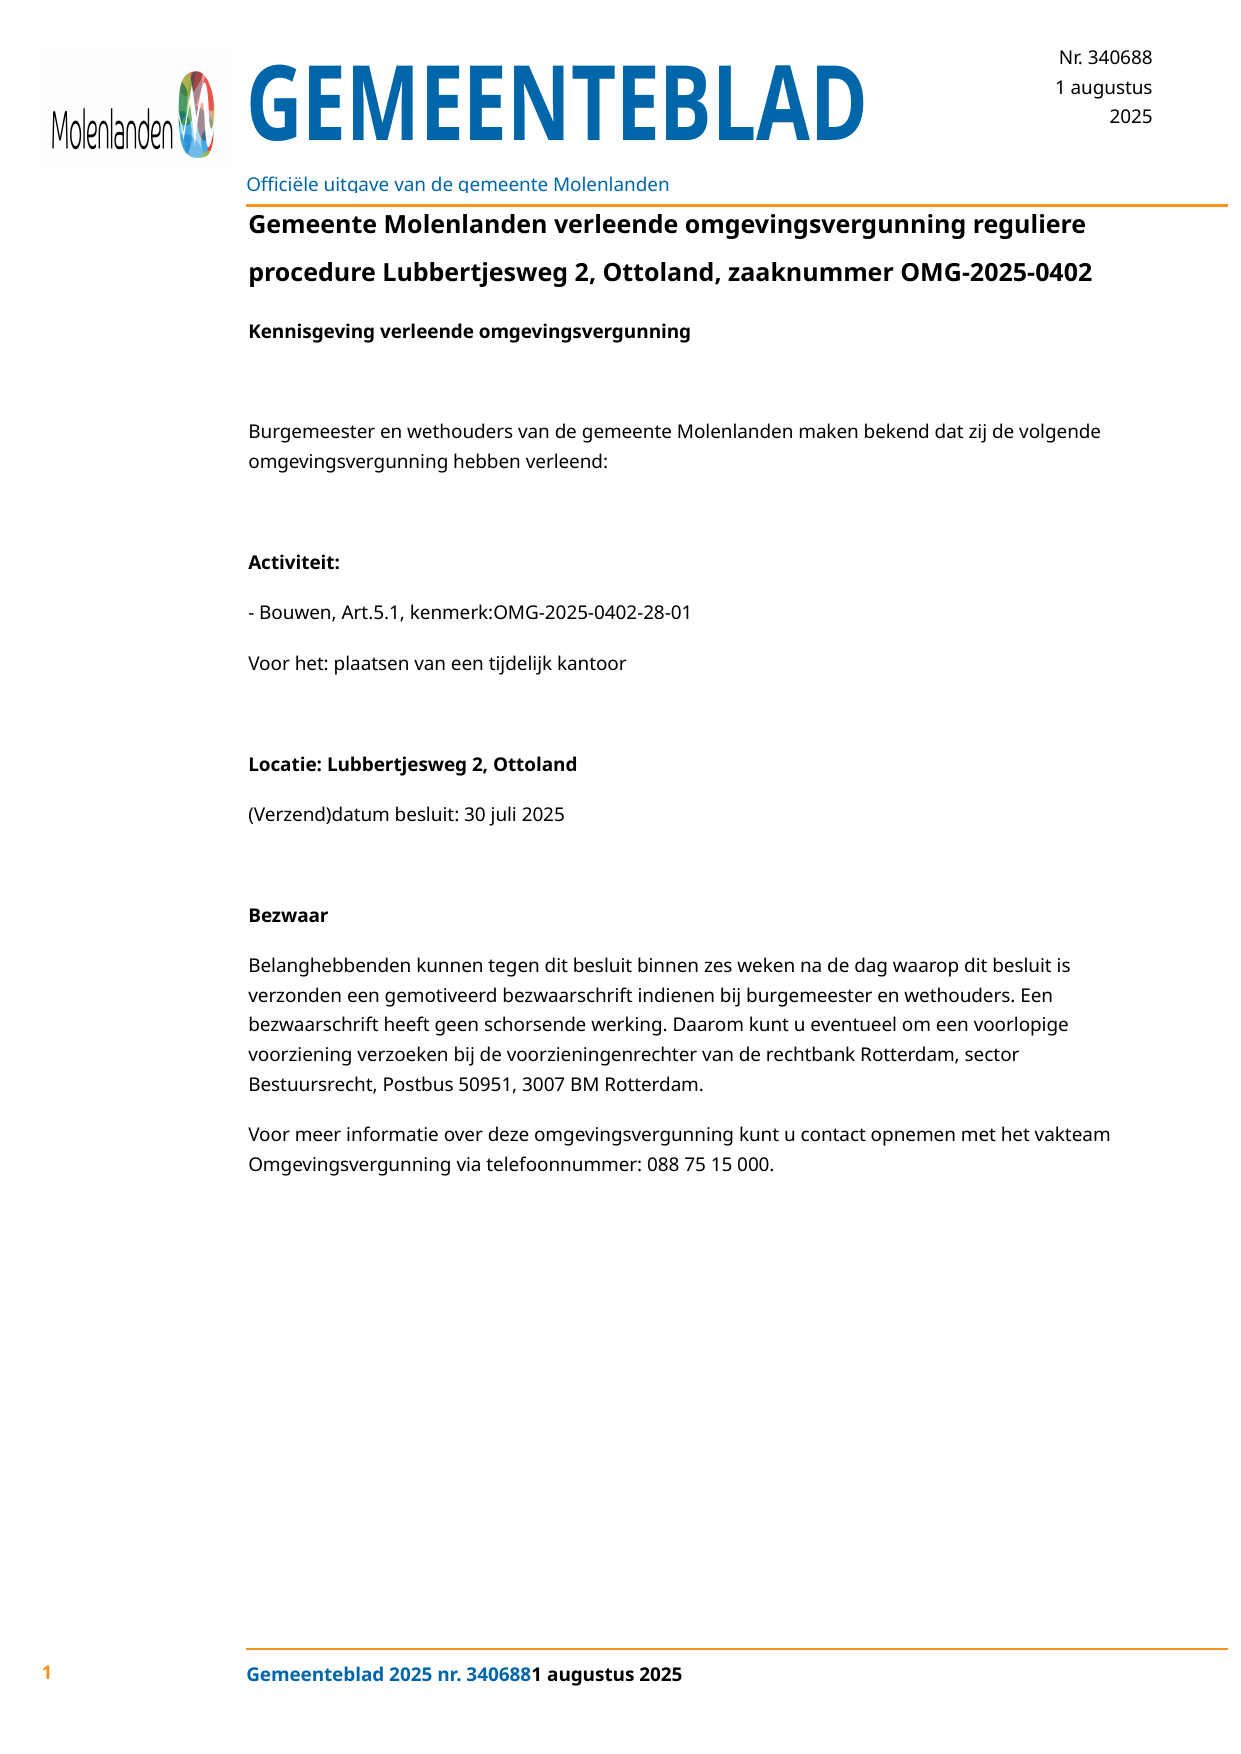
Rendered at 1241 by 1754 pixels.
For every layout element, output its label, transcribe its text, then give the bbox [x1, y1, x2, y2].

text Burgemeester en wethouders van de gemeente Molenlanden maken bekend dat zij de volgende omgevingsvergunning hebben verleend: [248, 419, 1152, 474]
text Voor meer informatie over deze omgevingsvergunning kunt u contact opnemen met het vakteam Omgevingsvergunning via telefoonnummer: 088 75 15 000. [248, 1121, 1152, 1177]
text Kennisgeving verleende omgevingsvergunning [248, 318, 1152, 344]
text Locatie: Lubbertjesweg 2, Ottoland [248, 751, 1152, 777]
text Activiteit: [248, 549, 1152, 575]
text Gemeente Molenlanden verleende omgevingsvergunning reguliere procedure Lubbertjesweg 2, Ottoland, zaaknummer OMG-2025-0402 [248, 207, 1152, 288]
text - Bouwen, Art.5.1, kenmerk:OMG-2025-0402-28-01 [248, 599, 1152, 625]
text Voor het: plaatsen van een tijdelijk kantoor [248, 650, 1152, 676]
picture [41, 47, 231, 172]
text Belanghebbenden kunnen tegen dit besluit binnen zes weken na de dag waarop dit besluit is verzonden een gemotiveerd bezwaarschrift indienen bij burgemeester en wethouders. Een bezwaarschrift heeft geen schorsende werking. Daarom kunt u eventueel om een voorlopige voorziening verzoeken bij de voorzieningenrechter van de rechtbank Rotterdam, sector Bestuursrecht, Postbus 50951, 3007 BM Rotterdam. [248, 952, 1152, 1097]
text Bezwaar [248, 902, 1152, 928]
text (Verzend)datum besluit: 30 juli 2025 [248, 801, 1152, 827]
